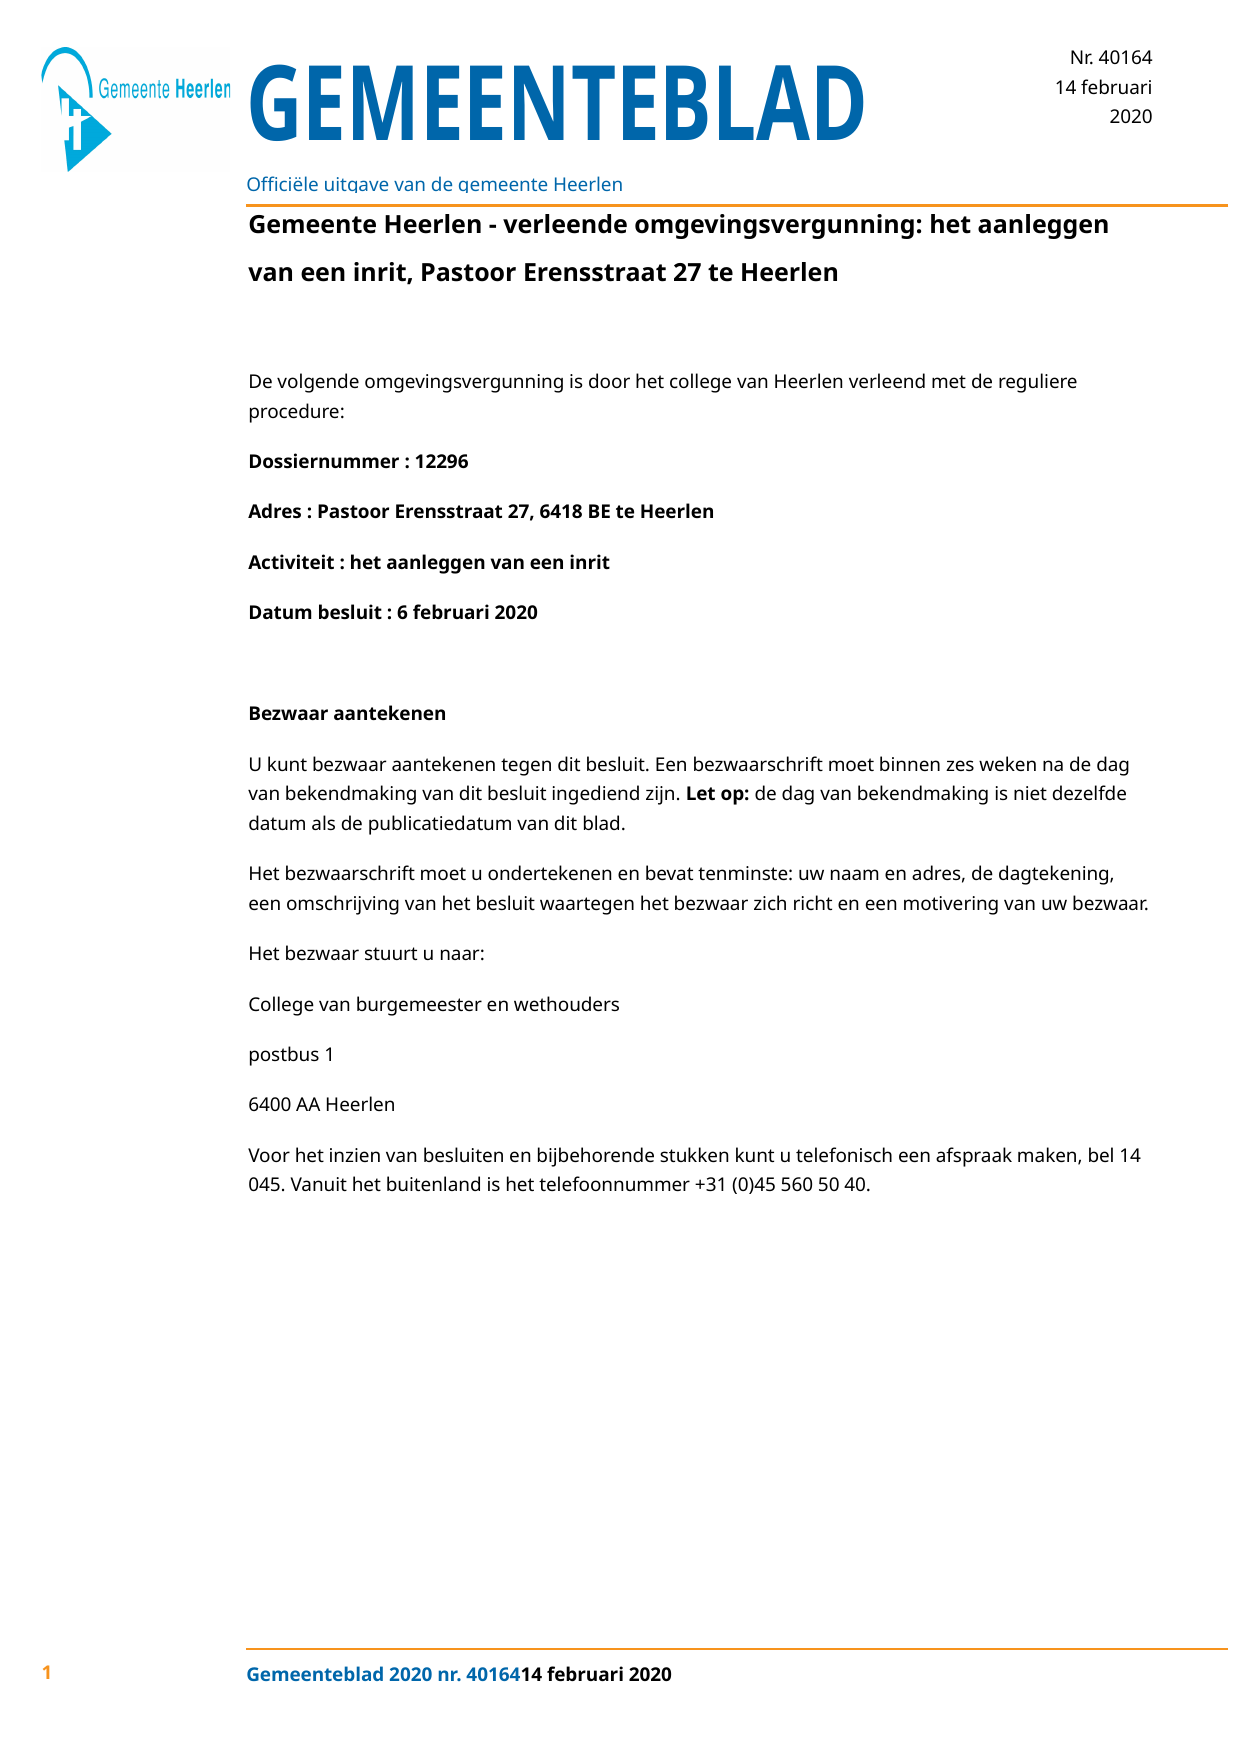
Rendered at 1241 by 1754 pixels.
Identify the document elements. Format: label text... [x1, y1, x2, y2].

text Activiteit : het aanleggen van een inrit [248, 549, 1152, 575]
text U kunt bezwaar aantekenen tegen dit besluit. Een bezwaarschrift moet binnen zes weken na de dag van bekendmaking van dit besluit ingediend zijn. Let op: de dag van bekendmaking is niet dezelfde datum als de publicatiedatum van dit blad. [248, 751, 1152, 836]
text Voor het inzien van besluiten en bijbehorende stukken kunt u telefonisch een afspraak maken, bel 14 045. Vanuit het buitenland is het telefoonnummer +31 (0)45 560 50 40. [248, 1142, 1152, 1197]
text Dossiernummer : 12296 [248, 448, 1152, 474]
text Gemeente Heerlen - verleende omgevingsvergunning: het aanleggen van een inrit, Pastoor Erensstraat 27 te Heerlen [248, 207, 1152, 288]
text 6400 AA Heerlen [248, 1092, 1152, 1117]
text postbus 1 [248, 1041, 1152, 1067]
text Het bezwaar stuurt u naar: [248, 940, 1152, 966]
text Het bezwaarschrift moet u ondertekenen en bevat tenminste: uw naam en adres, de dagtekening, een omschrijving van het besluit waartegen het bezwaar zich richt en een motivering van uw bezwaar. [248, 860, 1152, 916]
text Datum besluit : 6 februari 2020 [248, 599, 1152, 625]
picture [41, 47, 231, 172]
text Bezwaar aantekenen [248, 700, 1152, 726]
text De volgende omgevingsvergunning is door het college van Heerlen verleend met de reguliere procedure: [248, 368, 1152, 424]
text College van burgemeester en wethouders [248, 991, 1152, 1017]
text Adres : Pastoor Erensstraat 27, 6418 BE te Heerlen [248, 499, 1152, 524]
picture [41, 47, 59, 70]
